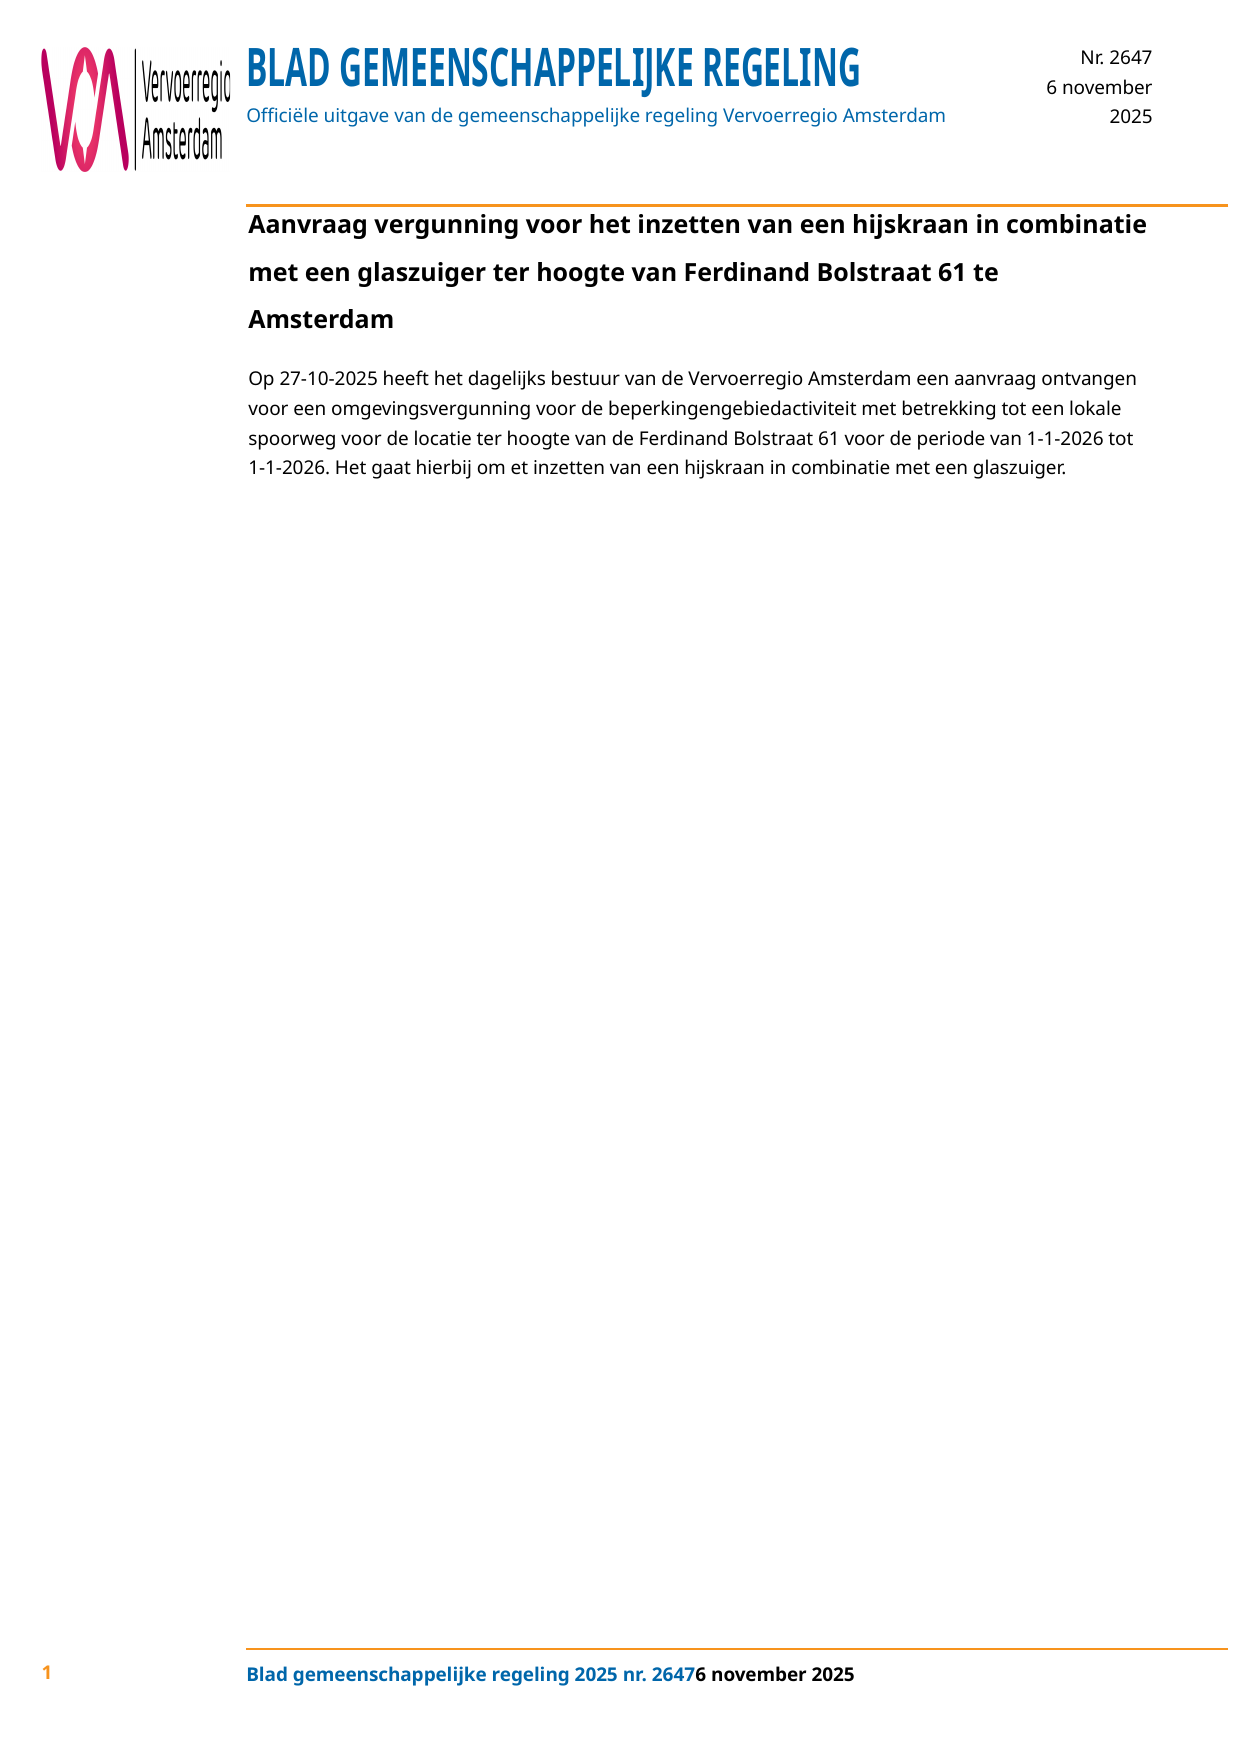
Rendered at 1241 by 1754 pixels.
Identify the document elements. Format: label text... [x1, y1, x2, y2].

text Op 27-10-2025 heeft het dagelijks bestuur van de Vervoerregio Amsterdam een aanvraag ontvangen voor een omgevingsvergunning voor de beperkingengebiedactiviteit met betrekking tot een lokale spoorweg voor de locatie ter hoogte van de Ferdinand Bolstraat 61 voor de periode van 1-1-2026 tot 1-1-2026. Het gaat hierbij om et inzetten van een hijskraan in combinatie met een glaszuiger. [248, 366, 1152, 480]
picture [41, 47, 231, 172]
text Aanvraag vergunning voor het inzetten van een hijskraan in combinatie met een glaszuiger ter hoogte van Ferdinand Bolstraat 61 te Amsterdam [248, 207, 1152, 336]
